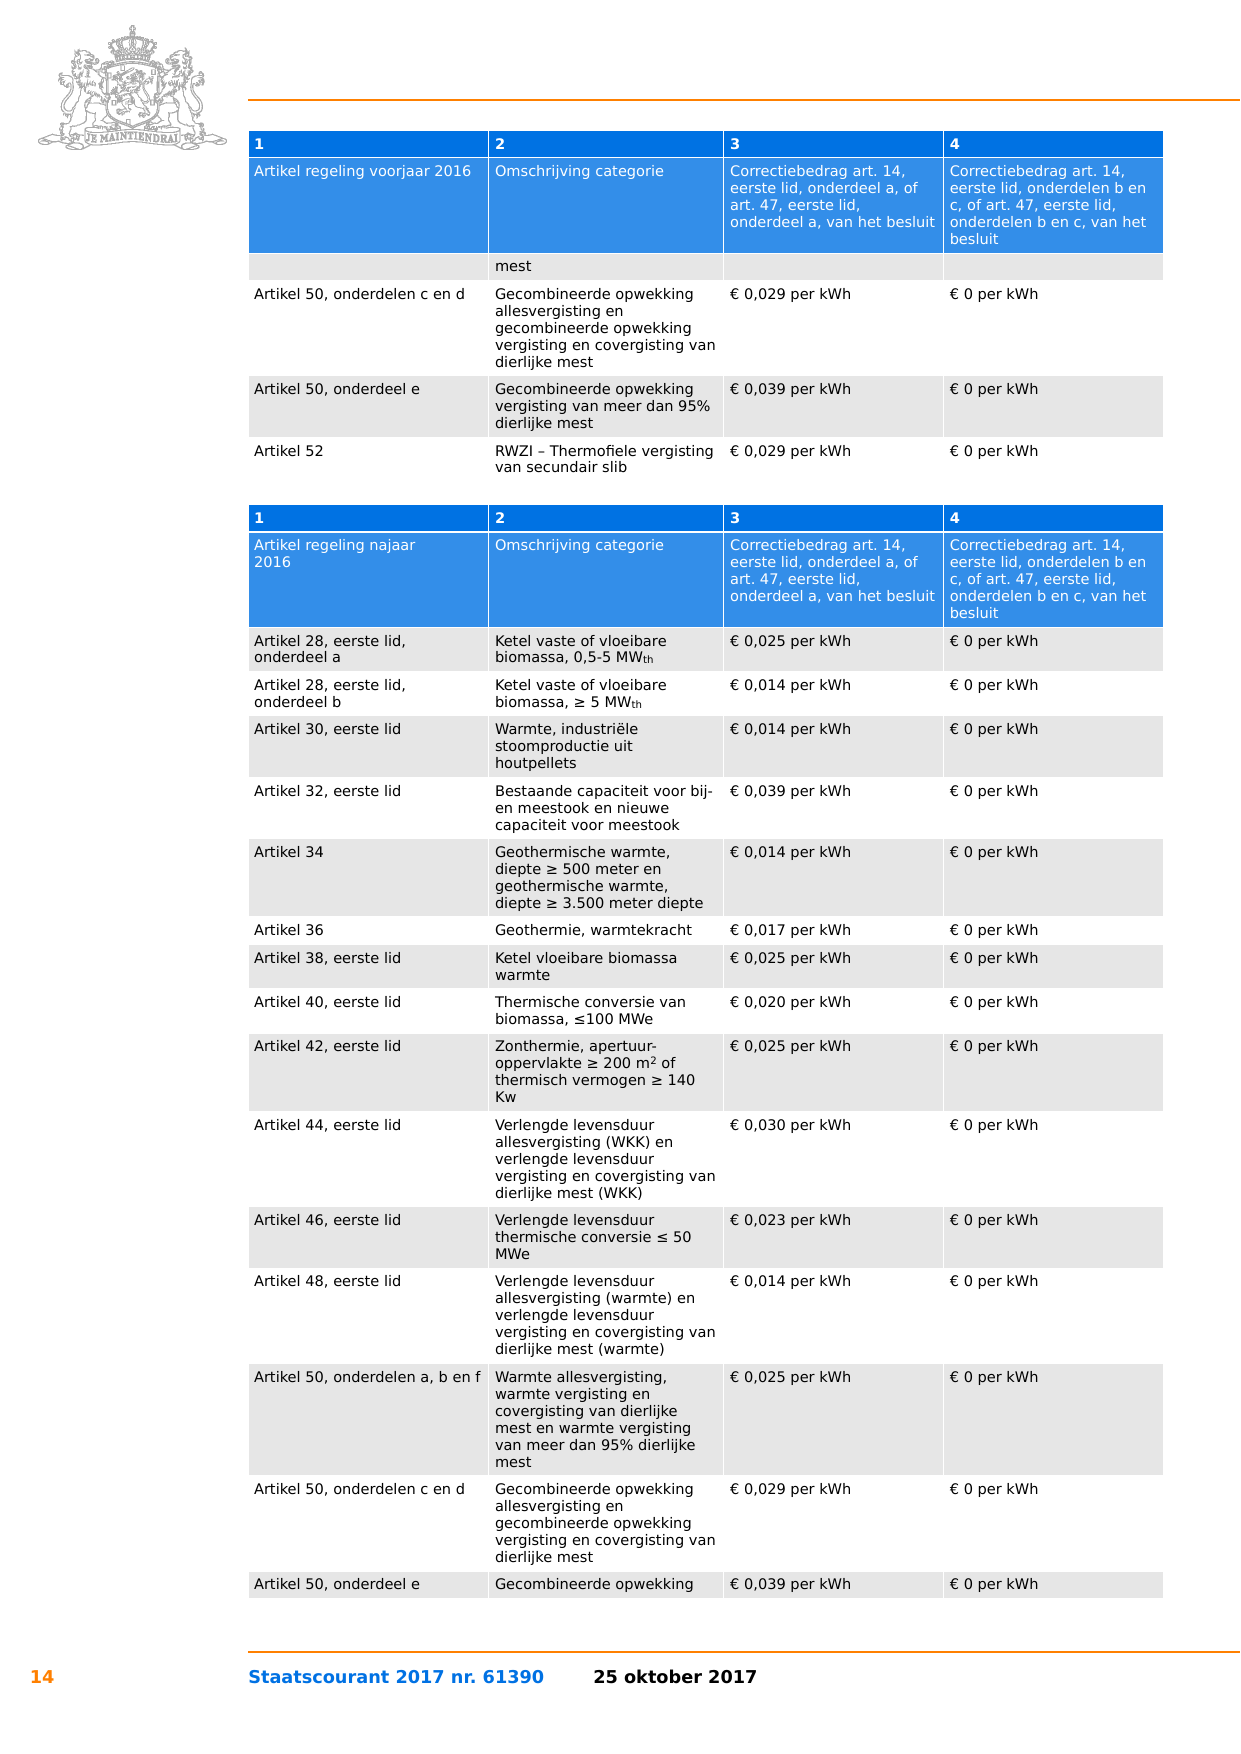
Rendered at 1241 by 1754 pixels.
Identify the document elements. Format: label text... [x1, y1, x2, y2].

table_cell € 0,039 per kWh [724, 376, 943, 437]
table_cell Artikel 32, eerste lid [249, 778, 488, 838]
table_cell Artikel regeling voorjaar 2016 [249, 158, 488, 253]
table_cell € 0 per kWh [944, 672, 1163, 715]
table_cell Artikel 30, eerste lid [249, 716, 488, 777]
table_cell € 0 per kWh [944, 989, 1163, 1033]
table_cell € 0,017 per kWh [724, 918, 943, 944]
table_cell Artikel 42, eerste lid [249, 1034, 488, 1111]
table_cell Correctiebedrag art. 14, eerste lid, onderdeel a, of art. 47, eerste lid, onderdeel a, van het besluit [724, 533, 943, 627]
table_cell Ketel vaste of vloeibare biomassa, ≥ 5 MWth [489, 672, 723, 715]
table_cell € 0,014 per kWh [724, 716, 943, 777]
table_header 1 [249, 131, 488, 157]
table_cell € 0 per kWh [944, 1364, 1163, 1475]
table_cell Verlengde levensduur thermische conversie ≤ 50 MWe [489, 1207, 723, 1268]
table_cell € 0,029 per kWh [724, 1476, 943, 1571]
table_cell Artikel 46, eerste lid [249, 1207, 488, 1268]
table_cell Gecombineerde opwekking vergisting van meer dan 95% dierlijke mest [489, 376, 723, 437]
table_cell € 0 per kWh [944, 1034, 1163, 1111]
table_cell € 0,023 per kWh [724, 1207, 943, 1268]
table_cell RWZI – Thermofiele vergisting van secundair slib [489, 438, 723, 481]
table_cell Omschrijving categorie [489, 158, 723, 253]
table_cell € 0 per kWh [944, 945, 1163, 988]
table_cell € 0,014 per kWh [724, 672, 943, 715]
table_header 1 [249, 505, 488, 531]
table_cell € 0 per kWh [944, 1207, 1163, 1268]
table_cell Artikel 50, onderdelen c en d [249, 1476, 488, 1571]
table_cell Artikel 44, eerste lid [249, 1112, 488, 1206]
table_cell Verlengde levensduur allesvergisting (warmte) en verlengde levensduur vergisting en covergisting van dierlijke mest (warmte) [489, 1269, 723, 1363]
table_header 4 [944, 131, 1163, 157]
table_cell € 0 per kWh [944, 1572, 1163, 1598]
table_cell Geothermie, warmtekracht [489, 918, 723, 944]
table_cell Artikel 38, eerste lid [249, 945, 488, 988]
table_cell Ketel vloeibare biomassa warmte [489, 945, 723, 988]
table_header 3 [724, 505, 943, 531]
table_header 2 [489, 131, 723, 157]
table_cell € 0,029 per kWh [724, 281, 943, 375]
table_cell Gecombineerde opwekking [489, 1572, 723, 1598]
table_cell € 0,039 per kWh [724, 1572, 943, 1598]
table_cell Artikel 28, eerste lid, onderdeel a [249, 628, 488, 671]
table_header 2 [489, 505, 723, 531]
table_cell € 0 per kWh [944, 1476, 1163, 1571]
table_cell € 0 per kWh [944, 438, 1163, 481]
table_cell € 0 per kWh [944, 628, 1163, 671]
table_cell Gecombineerde opwekking allesvergisting en gecombineerde opwekking vergisting en covergisting van dierlijke mest [489, 1476, 723, 1571]
table_cell € 0,014 per kWh [724, 1269, 943, 1363]
table_cell Artikel 36 [249, 918, 488, 944]
table_cell Ketel vaste of vloeibare biomassa, 0,5-5 MWth [489, 628, 723, 671]
table_cell € 0,025 per kWh [724, 1364, 943, 1475]
table_cell Artikel regeling najaar 2016 [249, 533, 488, 627]
table_cell Thermische conversie van biomassa, ≤100 MWe [489, 989, 723, 1033]
table_cell Verlengde levensduur allesvergisting (WKK) en verlengde levensduur vergisting en covergisting van dierlijke mest (WKK) [489, 1112, 723, 1206]
table_cell mest [489, 254, 723, 280]
table_cell Gecombineerde opwekking allesvergisting en gecombineerde opwekking vergisting en covergisting van dierlijke mest [489, 281, 723, 375]
table_cell € 0,029 per kWh [724, 438, 943, 481]
table_cell Artikel 50, onderdeel e [249, 1572, 488, 1598]
table_cell € 0,039 per kWh [724, 778, 943, 838]
table_cell € 0 per kWh [944, 918, 1163, 944]
table_cell € 0,030 per kWh [724, 1112, 943, 1206]
table_cell € 0,025 per kWh [724, 945, 943, 988]
table_cell Correctiebedrag art. 14, eerste lid, onderdeel a, of art. 47, eerste lid, onderdeel a, van het besluit [724, 158, 943, 253]
table_cell Artikel 50, onderdelen c en d [249, 281, 488, 375]
table_cell Geothermische warmte, diepte ≥ 500 meter en geothermische warmte, diepte ≥ 3.500 meter diepte [489, 839, 723, 916]
table_cell Zonthermie, apertuur-oppervlakte ≥ 200 m2 of thermisch vermogen ≥ 140 Kw [489, 1034, 723, 1111]
table_cell Artikel 50, onderdelen a, b en f [249, 1364, 488, 1475]
table_cell € 0 per kWh [944, 716, 1163, 777]
table_cell € 0 per kWh [944, 1269, 1163, 1363]
table_cell Artikel 52 [249, 438, 488, 481]
table_cell € 0 per kWh [944, 778, 1163, 838]
table_cell Bestaande capaciteit voor bij- en meestook en nieuwe capaciteit voor meestook [489, 778, 723, 838]
table_cell € 0,020 per kWh [724, 989, 943, 1033]
table_cell Correctiebedrag art. 14, eerste lid, onderdelen b en c, of art. 47, eerste lid, onderdelen b en c, van het besluit [944, 533, 1163, 627]
table_header 3 [724, 131, 943, 157]
table_cell € 0 per kWh [944, 839, 1163, 916]
table_cell Artikel 40, eerste lid [249, 989, 488, 1033]
table_cell € 0,025 per kWh [724, 1034, 943, 1111]
table_cell Artikel 28, eerste lid, onderdeel b [249, 672, 488, 715]
table_cell Artikel 50, onderdeel e [249, 376, 488, 437]
table_cell [944, 254, 1163, 280]
table_header 4 [944, 505, 1163, 531]
table_cell Omschrijving categorie [489, 533, 723, 627]
table_cell [724, 254, 943, 280]
table_cell Warmte, industriële stoomproductie uit houtpellets [489, 716, 723, 777]
table_cell Correctiebedrag art. 14, eerste lid, onderdelen b en c, of art. 47, eerste lid, onderdelen b en c, van het besluit [944, 158, 1163, 253]
table_cell € 0,025 per kWh [724, 628, 943, 671]
table_cell € 0,014 per kWh [724, 839, 943, 916]
table_cell Artikel 48, eerste lid [249, 1269, 488, 1363]
picture [38, 25, 227, 150]
table_cell Warmte allesvergisting, warmte vergisting en covergisting van dierlijke mest en warmte vergisting van meer dan 95% dierlijke mest [489, 1364, 723, 1475]
table_cell Artikel 34 [249, 839, 488, 916]
table_cell € 0 per kWh [944, 281, 1163, 375]
table_cell [249, 254, 488, 280]
table_cell € 0 per kWh [944, 1112, 1163, 1206]
table_cell € 0 per kWh [944, 376, 1163, 437]
